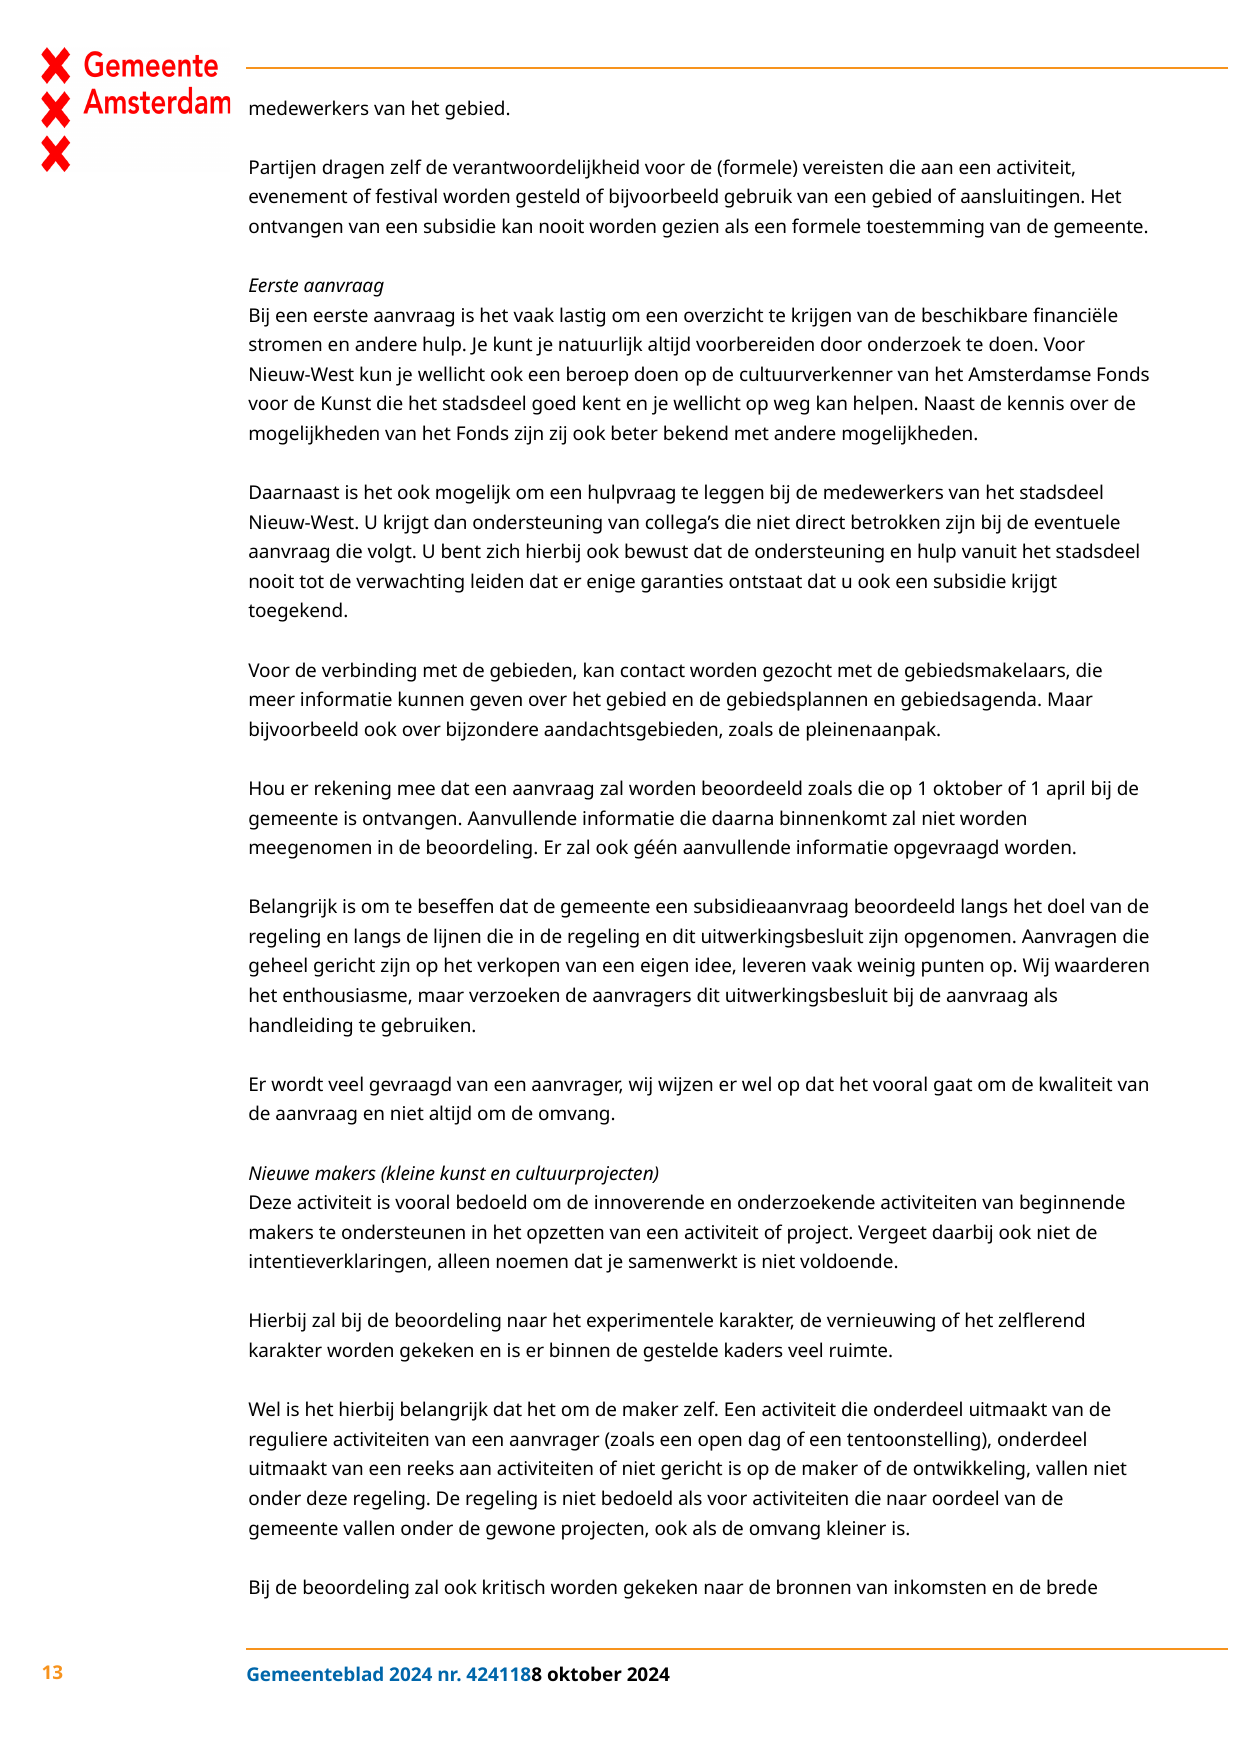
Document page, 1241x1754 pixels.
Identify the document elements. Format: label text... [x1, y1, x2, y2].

text Bij een eerste aanvraag is het vaak lastig om een overzicht te krijgen van de beschikbare financiële stromen en andere hulp. Je kunt je natuurlijk altijd voorbereiden door onderzoek te doen. Voor Nieuw-West kun je wellicht ook een beroep doen op de cultuurverkenner van het Amsterdamse Fonds voor de Kunst die het stadsdeel goed kent en je wellicht op weg kan helpen. Naast de kennis over de mogelijkheden van het Fonds zijn zij ook beter bekend met andere mogelijkheden. [248, 302, 1152, 446]
text Eerste aanvraag [248, 272, 1152, 298]
text Voor de verbinding met de gebieden, kan contact worden gezocht met de gebiedsmakelaars, die meer informatie kunnen geven over het gebied en de gebiedsplannen en gebiedsagenda. Maar bijvoorbeeld ook over bijzondere aandachtsgebieden, zoals de pleinenaanpak. [248, 657, 1152, 742]
text Bij de beoordeling zal ook kritisch worden gekeken naar de bronnen van inkomsten en de brede [248, 1574, 1152, 1600]
text Hierbij zal bij de beoordeling naar het experimentele karakter, de vernieuwing of het zelflerend karakter worden gekeken en is er binnen de gestelde kaders veel ruimte. [248, 1308, 1152, 1363]
text Wel is het hierbij belangrijk dat het om de maker zelf. Een activiteit die onderdeel uitmaakt van de reguliere activiteiten van een aanvrager (zoals een open dag of een tentoonstelling), onderdeel uitmaakt van een reeks aan activiteiten of niet gericht is op de maker of de ontwikkeling, vallen niet onder deze regeling. De regeling is niet bedoeld als voor activiteiten die naar oordeel van de gemeente vallen onder de gewone projecten, ook als de omvang kleiner is. [248, 1396, 1152, 1541]
text Nieuwe makers (kleine kunst en cultuurprojecten) [248, 1160, 1152, 1186]
picture [41, 47, 231, 172]
text Daarnaast is het ook mogelijk om een hulpvraag te leggen bij de medewerkers van het stadsdeel Nieuw-West. U krijgt dan ondersteuning van collega’s die niet direct betrokken zijn bij de eventuele aanvraag die volgt. U bent zich hierbij ook bewust dat de ondersteuning en hulp vanuit het stadsdeel nooit tot de verwachting leiden dat er enige garanties ontstaat dat u ook een subsidie krijgt toegekend. [248, 479, 1152, 623]
text Deze activiteit is vooral bedoeld om de innoverende en onderzoekende activiteiten van beginnende makers te ondersteunen in het opzetten van een activiteit of project. Vergeet daarbij ook niet de intentieverklaringen, alleen noemen dat je samenwerkt is niet voldoende. [248, 1189, 1152, 1274]
text medewerkers van het gebied. [248, 95, 1152, 121]
text Belangrijk is om te beseffen dat de gemeente een subsidieaanvraag beoordeeld langs het doel van de regeling en langs de lijnen die in de regeling en dit uitwerkingsbesluit zijn opgenomen. Aanvragen die geheel gericht zijn op het verkopen van een eigen idee, leveren vaak weinig punten op. Wij waarderen het enthousiasme, maar verzoeken de aanvragers dit uitwerkingsbesluit bij de aanvraag als handleiding te gebruiken. [248, 893, 1152, 1038]
text Er wordt veel gevraagd van een aanvrager, wij wijzen er wel op dat het vooral gaat om de kwaliteit van de aanvraag en niet altijd om de omvang. [248, 1071, 1152, 1126]
text Partijen dragen zelf de verantwoordelijkheid voor de (formele) vereisten die aan een activiteit, evenement of festival worden gesteld of bijvoorbeeld gebruik van een gebied of aansluitingen. Het ontvangen van een subsidie kan nooit worden gezien als een formele toestemming van de gemeente. [248, 154, 1152, 239]
text Hou er rekening mee dat een aanvraag zal worden beoordeeld zoals die op 1 oktober of 1 april bij de gemeente is ontvangen. Aanvullende informatie die daarna binnenkomt zal niet worden meegenomen in de beoordeling. Er zal ook géén aanvullende informatie opgevraagd worden. [248, 775, 1152, 860]
